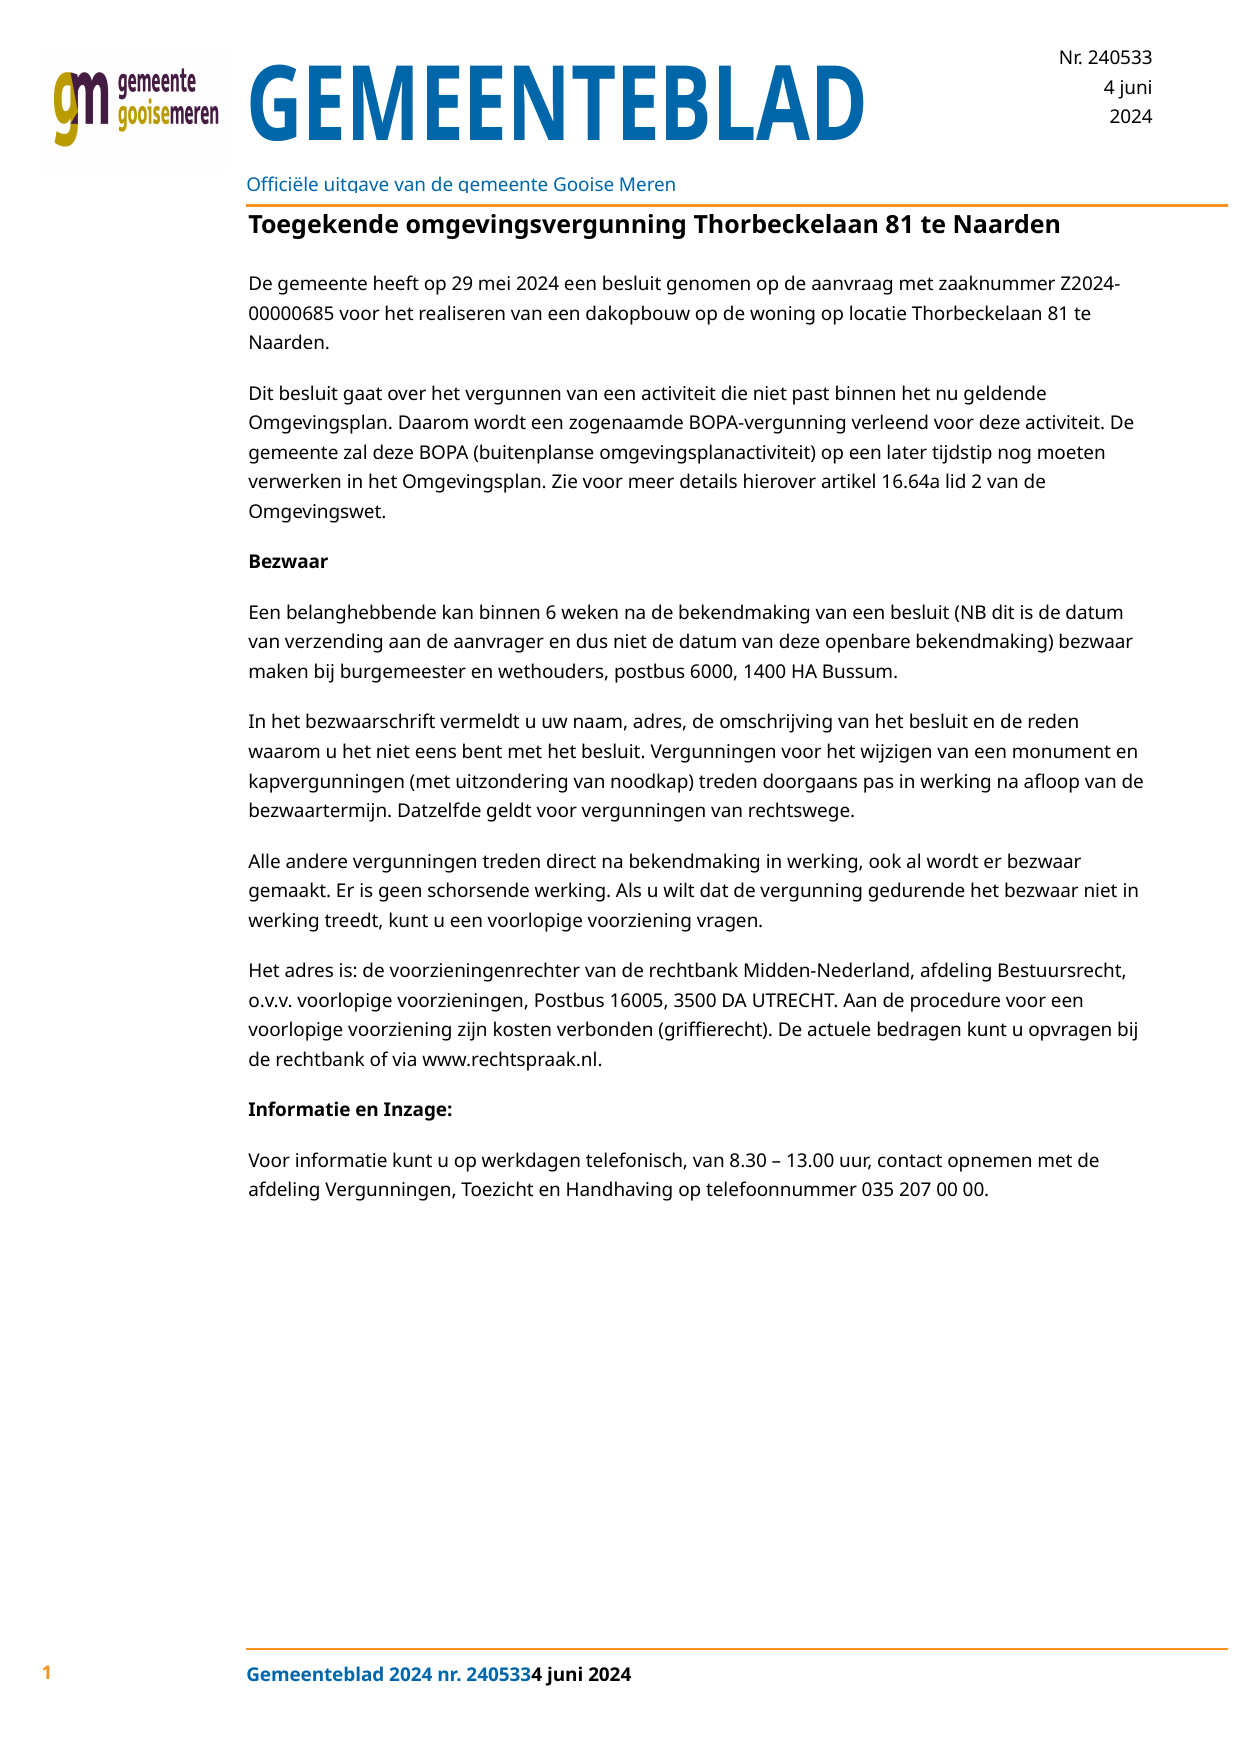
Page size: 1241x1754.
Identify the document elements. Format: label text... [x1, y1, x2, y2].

text Informatie en Inzage: [248, 1097, 1152, 1122]
text Bezwaar [248, 549, 1152, 574]
text Dit besluit gaat over het vergunnen van een activiteit die niet past binnen het nu geldende Omgevingsplan. Daarom wordt een zogenaamde BOPA-vergunning verleend voor deze activiteit. De gemeente zal deze BOPA (buitenplanse omgevingsplanactiviteit) op een later tijdstip nog moeten verwerken in het Omgevingsplan. Zie voor meer details hierover artikel 16.64a lid 2 van de Omgevingswet. [248, 380, 1152, 524]
text In het bezwaarschrift vermeldt u uw naam, adres, de omschrijving van het besluit en de reden waarom u het niet eens bent met het besluit. Vergunningen voor het wijzigen van een monument en kapvergunningen (met uitzondering van noodkap) treden doorgaans pas in werking na afloop van de bezwaartermijn. Datzelfde geldt voor vergunningen van rechtswege. [248, 709, 1152, 823]
picture [41, 47, 231, 172]
text Alle andere vergunningen treden direct na bekendmaking in werking, ook al wordt er bezwaar gemaakt. Er is geen schorsende werking. Als u wilt dat de vergunning gedurende het bezwaar niet in werking treedt, kunt u een voorlopige voorziening vragen. [248, 848, 1152, 933]
text Het adres is: de voorzieningenrechter van de rechtbank Midden-Nederland, afdeling Bestuursrecht, o.v.v. voorlopige voorzieningen, Postbus 16005, 3500 DA UTRECHT. Aan de procedure voor een voorlopige voorziening zijn kosten verbonden (griffierecht). De actuele bedragen kunt u opvragen bij de rechtbank of via www.rechtspraak.nl. [248, 957, 1152, 1072]
text Voor informatie kunt u op werkdagen telefonisch, van 8.30 – 13.00 uur, contact opnemen met de afdeling Vergunningen, Toezicht en Handhaving op telefoonnummer 035 207 00 00. [248, 1147, 1152, 1202]
text Een belanghebbende kan binnen 6 weken na de bekendmaking van een besluit (NB dit is de datum van verzending aan de aanvrager en dus niet de datum van deze openbare bekendmaking) bezwaar maken bij burgemeester en wethouders, postbus 6000, 1400 HA Bussum. [248, 599, 1152, 684]
text De gemeente heeft op 29 mei 2024 een besluit genomen op de aanvraag met zaaknummer Z2024-00000685 voor het realiseren van een dakopbouw op de woning op locatie Thorbeckelaan 81 te Naarden. [248, 270, 1152, 355]
text Toegekende omgevingsvergunning Thorbeckelaan 81 te Naarden [248, 207, 1152, 241]
